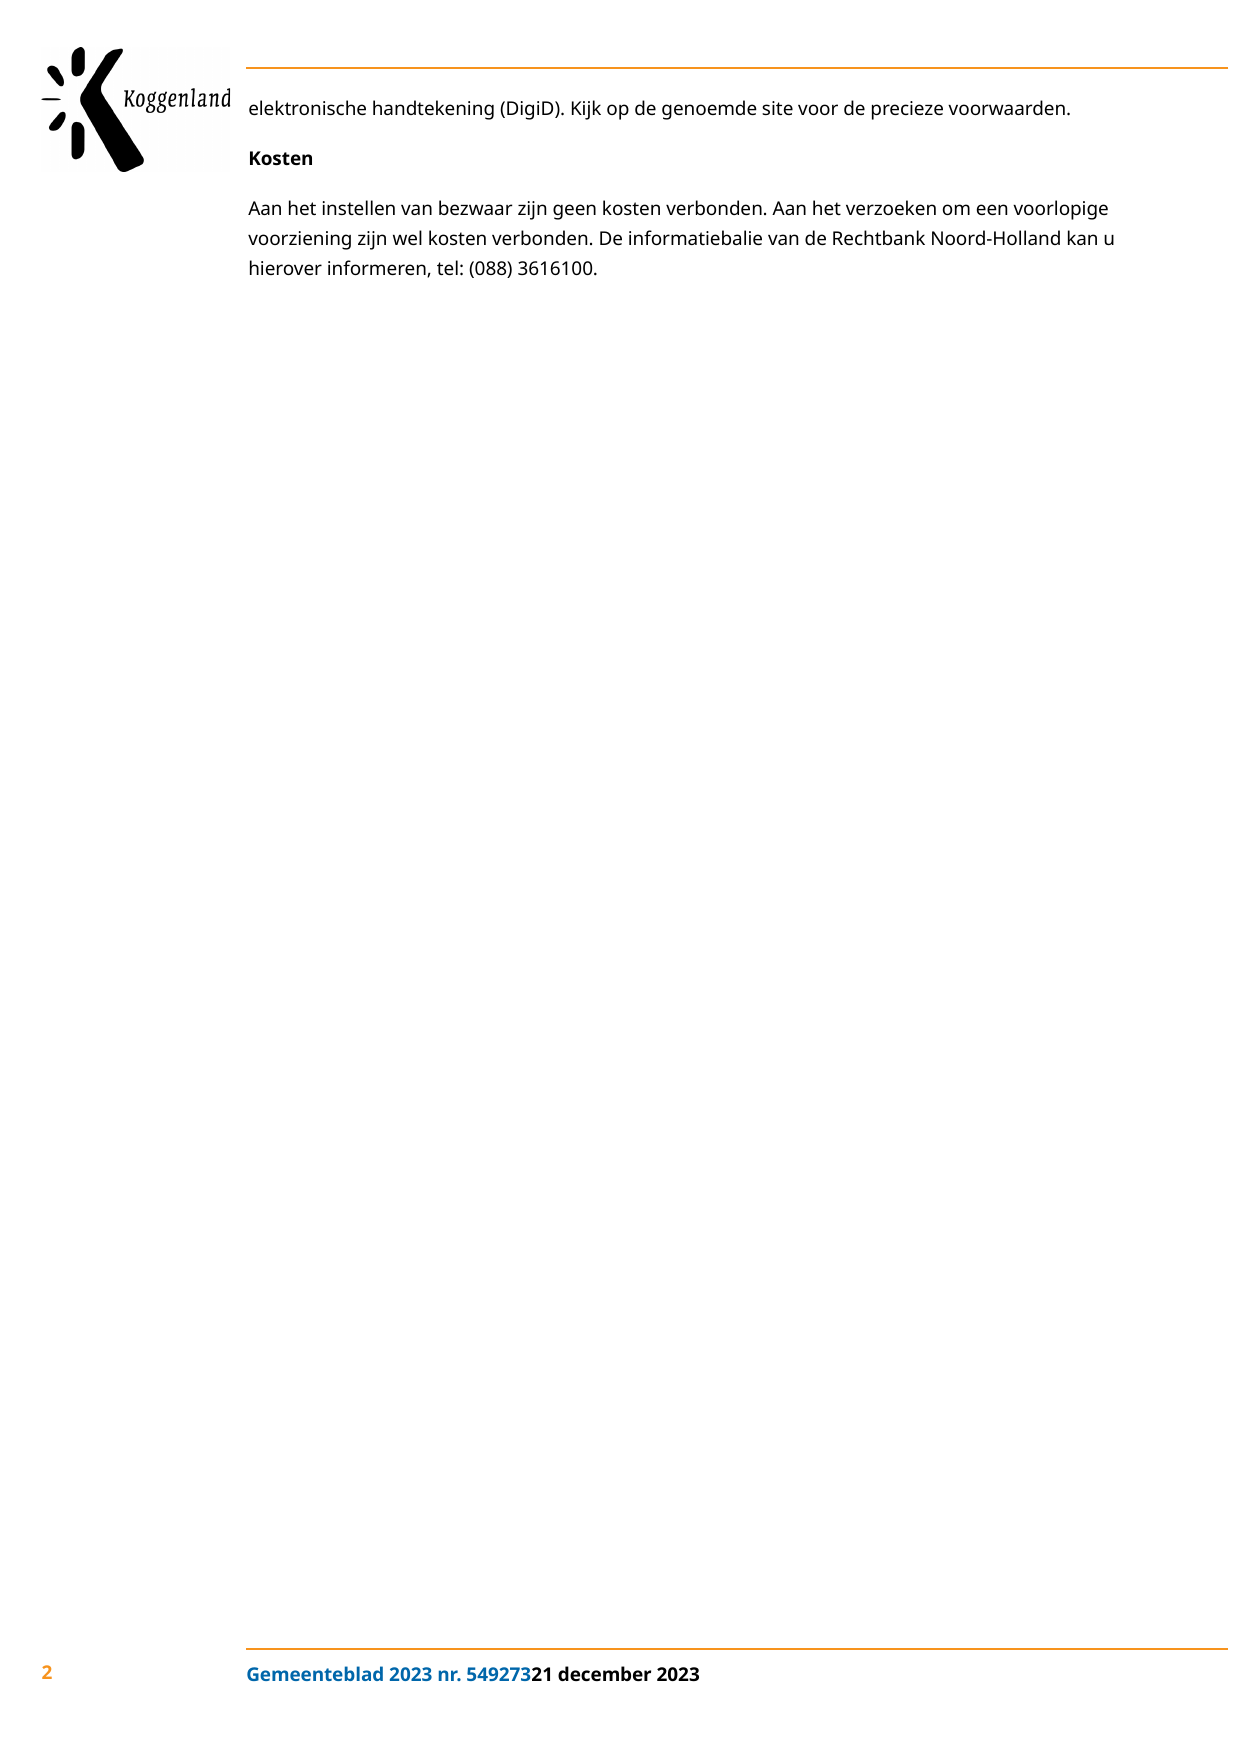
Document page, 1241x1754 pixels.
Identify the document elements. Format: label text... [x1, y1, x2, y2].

text elektronische handtekening (DigiD). Kijk op de genoemde site voor de precieze voorwaarden. [248, 95, 1152, 121]
picture [41, 47, 231, 172]
text Kosten [248, 145, 1152, 171]
text Aan het instellen van bezwaar zijn geen kosten verbonden. Aan het verzoeken om een voorlopige voorziening zijn wel kosten verbonden. De informatiebalie van de Rechtbank Noord-Holland kan u hierover informeren, tel: (088) 3616100. [248, 196, 1152, 281]
